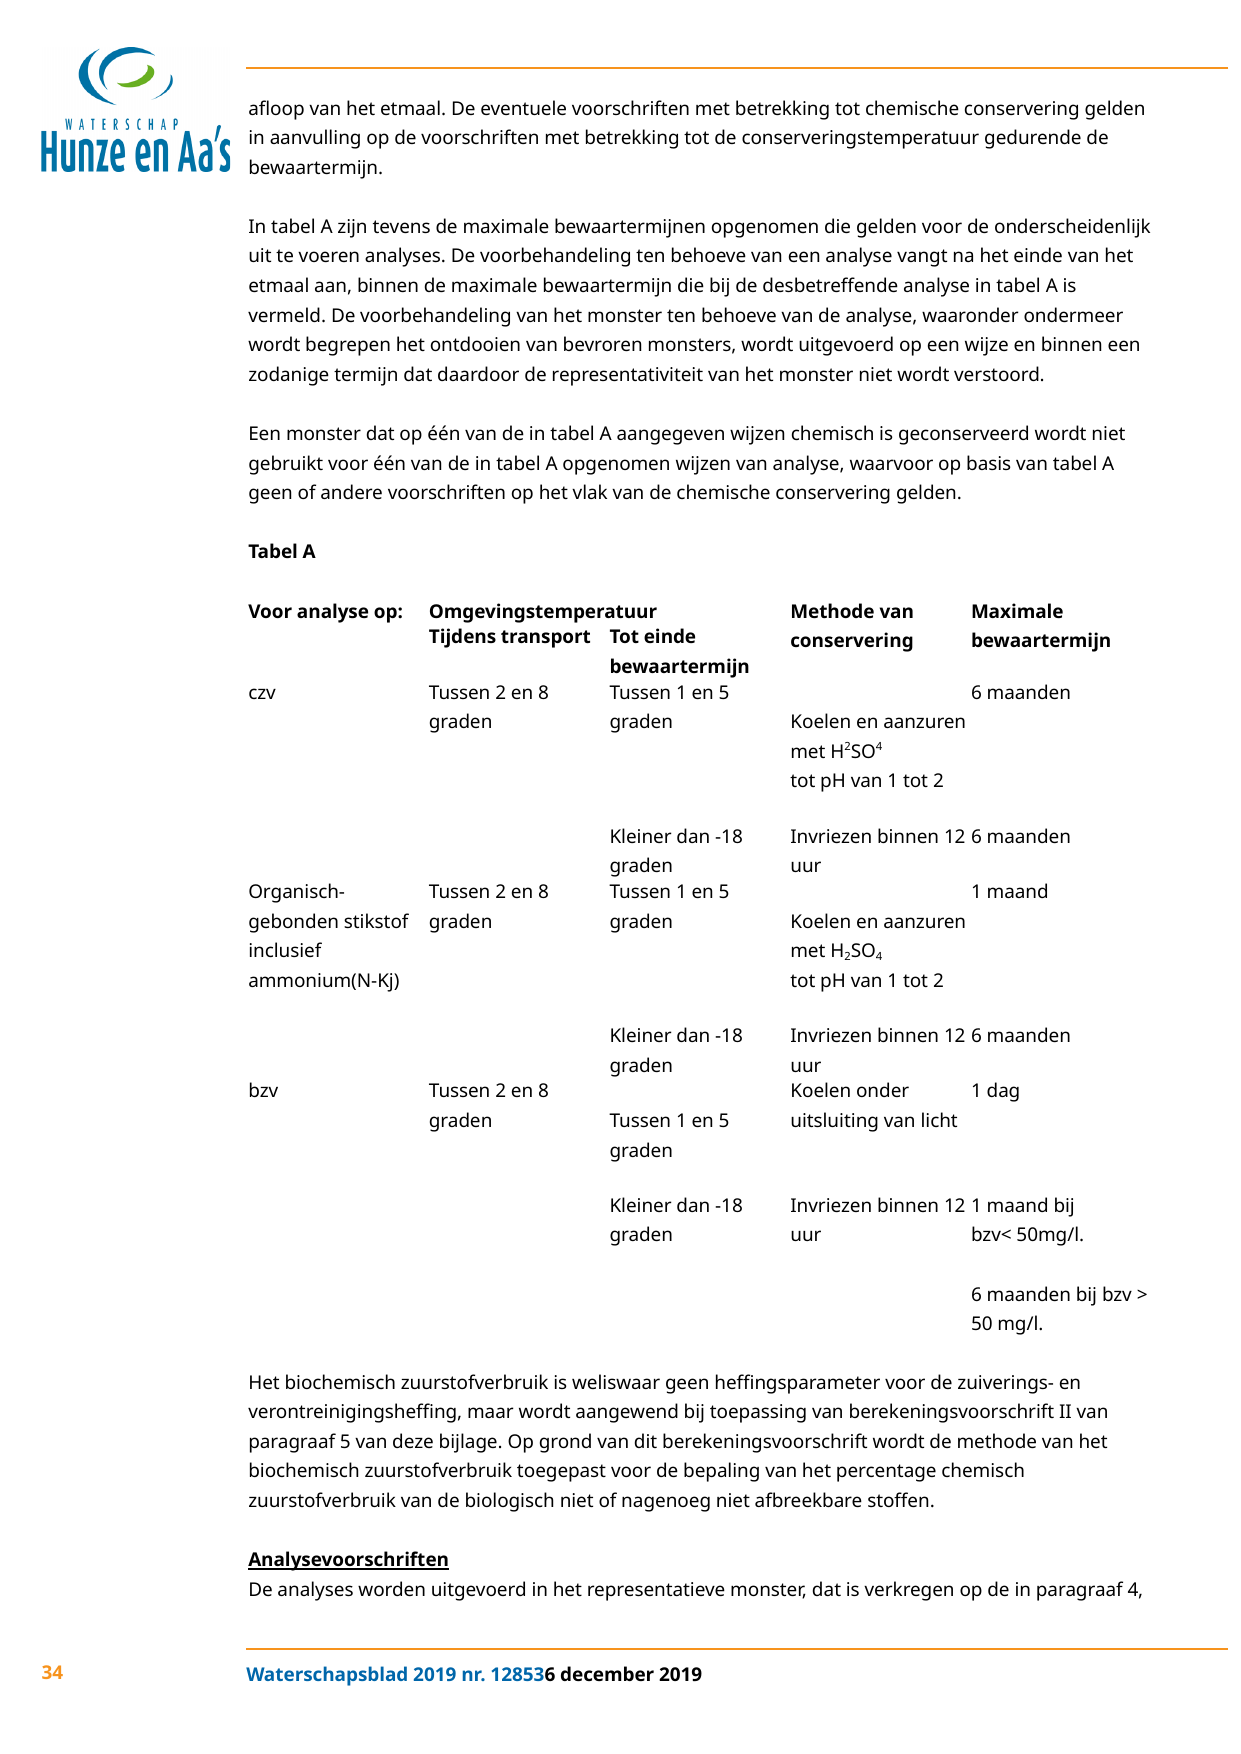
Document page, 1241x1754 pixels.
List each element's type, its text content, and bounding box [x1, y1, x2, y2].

table_cell Tijdens transport [429, 624, 609, 679]
table_header Methode van conservering [790, 598, 971, 679]
table_cell 6 maanden [971, 823, 1152, 878]
table_cell Kleiner dan -18 graden [609, 823, 790, 878]
table_cell Tussen 2 en 8 graden [429, 679, 609, 878]
table_cell 6 maanden [971, 679, 1152, 823]
table_cell Tussen 1 en 5 graden [609, 878, 790, 1022]
picture [47, 154, 51, 172]
text In tabel A zijn tevens de maximale bewaartermijnen opgenomen die gelden voor de onderscheidenlijk uit te voeren analyses. De voorbehandeling ten behoeve van een analyse vangt na het einde van het etmaal aan, binnen de maximale bewaartermijn die bij de desbetreffende analyse in tabel A is vermeld. De voorbehandeling van het monster ten behoeve van de analyse, waaronder ondermeer wordt begrepen het ontdooien van bevroren monsters, wordt uitgevoerd op een wijze en binnen een zodanige termijn dat daardoor de representativiteit van het monster niet wordt verstoord. [248, 213, 1152, 387]
table_cell Tussen 1 en 5 graden [609, 1078, 790, 1192]
table_cell Tussen 2 en 8 graden [429, 878, 609, 1078]
table_cell 1 maand [971, 878, 1152, 1022]
table_cell czv [248, 679, 429, 878]
table_cell bzv [248, 1078, 429, 1336]
text Een monster dat op één van de in tabel A aangegeven wijzen chemisch is geconserveerd wordt niet gebruikt voor één van de in tabel A opgenomen wijzen van analyse, waarvoor op basis van tabel A geen of andere voorschriften op het vlak van de chemische conservering gelden. [248, 420, 1152, 505]
table_header Voor analyse op: [248, 598, 429, 679]
table_cell Organisch- gebonden stikstof inclusief ammonium(N-Kj) [248, 878, 429, 1078]
picture [226, 145, 231, 156]
table_cell 6 maanden [971, 1022, 1152, 1078]
table_cell 1 maand bij bzv< 50mg/l. 6 maanden bij bzv > 50 mg/l. [971, 1192, 1152, 1336]
table_cell Tot einde bewaartermijn [609, 624, 790, 679]
table_cell Kleiner dan -18 graden [609, 1022, 790, 1078]
table_header Omgevingstemperatuur [429, 598, 790, 623]
table_cell Tussen 1 en 5 graden [609, 679, 790, 823]
table_cell Invriezen binnen 12 uur [790, 1192, 971, 1336]
table_cell Koelen en aanzuren met H2SO4 tot pH van 1 tot 2 [790, 679, 971, 823]
table_header Maximale bewaartermijn [971, 598, 1152, 679]
text Analysevoorschriften [248, 1546, 1152, 1572]
text De analyses worden uitgevoerd in het representatieve monster, dat is verkregen op de in paragraaf 4, [248, 1576, 1152, 1602]
table_cell Tussen 2 en 8 graden [429, 1078, 609, 1336]
table_cell Koelen en aanzuren met H2SO4 tot pH van 1 tot 2 [790, 878, 971, 1022]
text afloop van het etmaal. De eventuele voorschriften met betrekking tot chemische conservering gelden in aanvulling op de voorschriften met betrekking tot de conserveringstemperatuur gedurende de bewaartermijn. [248, 95, 1152, 180]
table_cell Invriezen binnen 12 uur [790, 1022, 971, 1078]
table_cell Koelen onder uitsluiting van licht [790, 1078, 971, 1192]
table_cell Kleiner dan -18 graden [609, 1192, 790, 1336]
text Tabel A [248, 538, 1152, 564]
table_cell 1 dag [971, 1078, 1152, 1192]
picture [41, 47, 231, 172]
table_cell Invriezen binnen 12 uur [790, 823, 971, 878]
text Het biochemisch zuurstofverbruik is weliswaar geen heffingsparameter voor de zuiverings- en verontreinigingsheffing, maar wordt aangewend bij toepassing van berekeningsvoorschrift II van paragraaf 5 van deze bijlage. Op grond van dit berekeningsvoorschrift wordt de methode van het biochemisch zuurstofverbruik toegepast voor de bepaling van het percentage chemisch zuurstofverbruik van de biologisch niet of nagenoeg niet afbreekbare stoffen. [248, 1369, 1152, 1513]
picture [183, 163, 191, 172]
